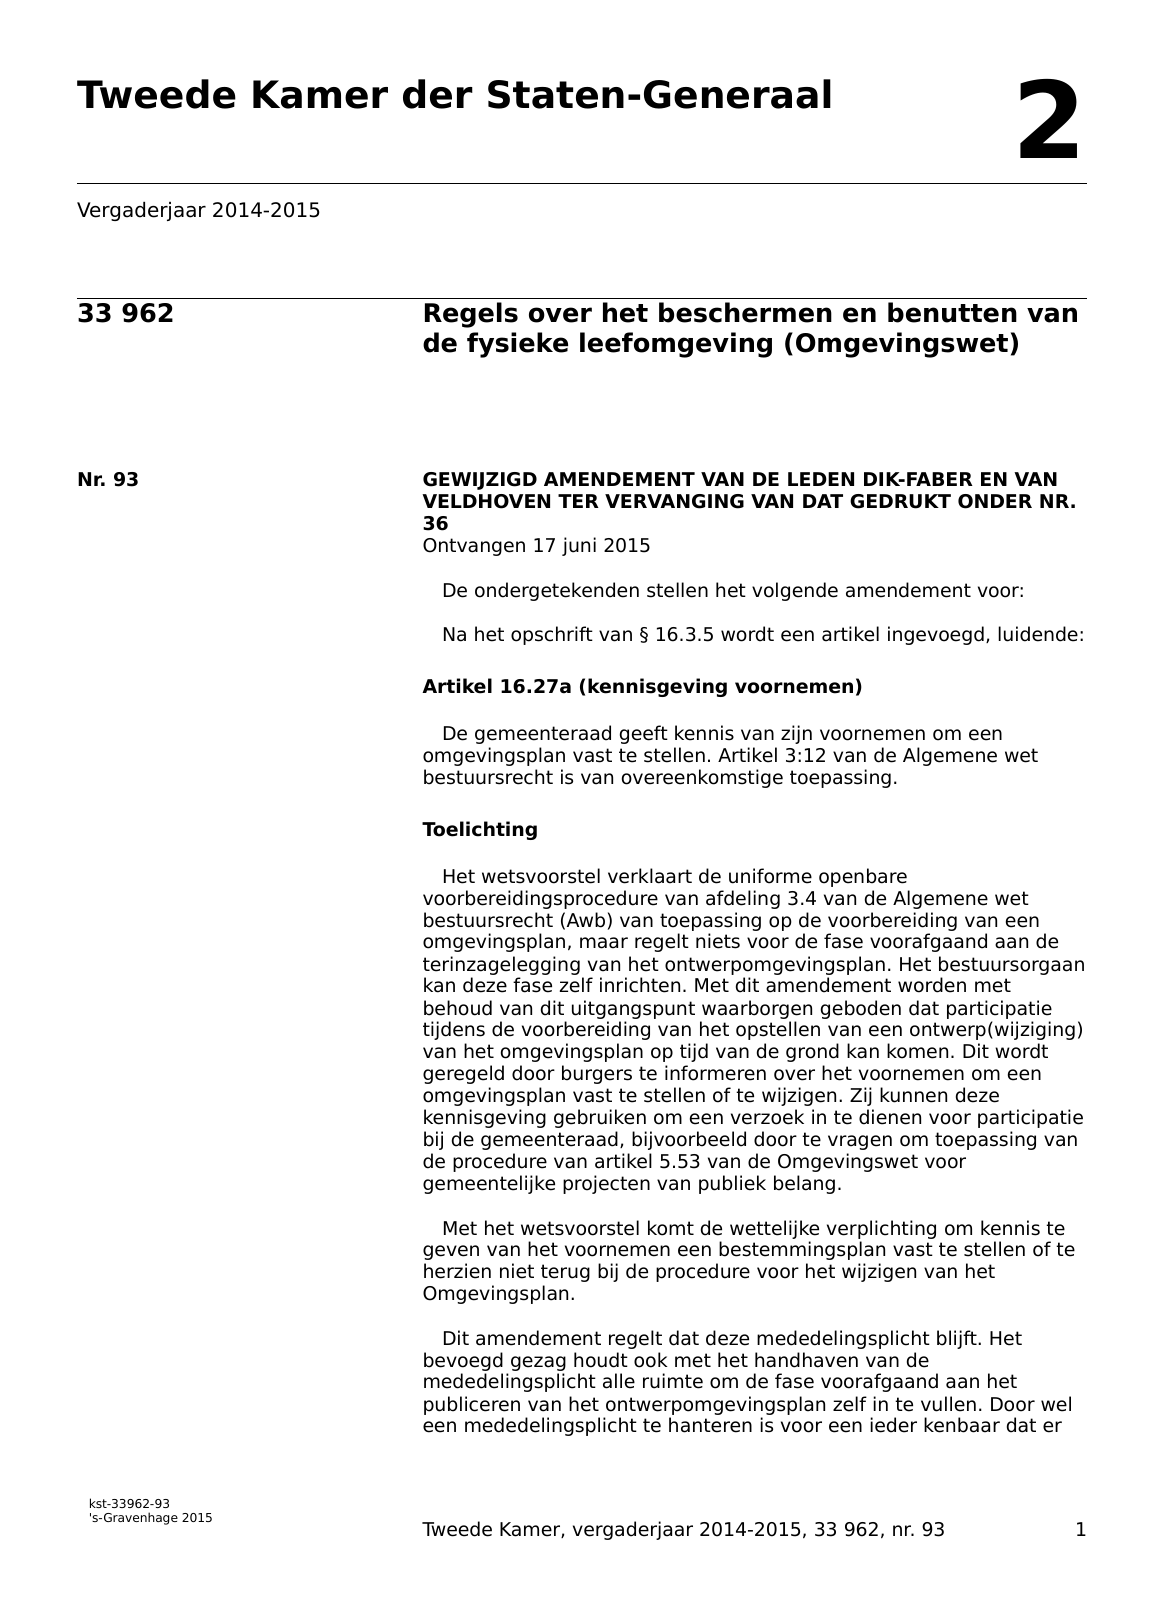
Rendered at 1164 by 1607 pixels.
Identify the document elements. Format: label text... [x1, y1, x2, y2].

table_header Tweede Kamer der Staten-Generaal [77, 59, 886, 183]
subtitle Artikel 16.27a (kennisgeving voornemen) [422, 676, 1087, 698]
table_header 2 [886, 59, 1087, 183]
table_cell Vergaderjaar 2014-2015 [77, 184, 1087, 298]
text kst-33962-93 [88, 1497, 323, 1511]
text Dit amendement regelt dat deze mededelingsplicht blijft. Het bevoegd gezag houdt ook met het handhaven van de mededelingsplicht alle ruimte om de fase voorafgaand aan het publiceren van het ontwerpomgevingsplan zelf in te vullen. Door wel een mededelingsplicht te hanteren is voor een ieder kenbaar dat er [422, 1327, 1087, 1437]
text 's-Gravenhage 2015 [88, 1511, 323, 1525]
subtitle Nr. 93 GEWIJZIGD AMENDEMENT VAN DE LEDEN DIK-FABER EN VAN VELDHOVEN TER VERVANGING VAN DAT GEDRUKT ONDER NR. 36 [77, 469, 1087, 535]
text De gemeenteraad geeft kennis van zijn voornemen om een omgevingsplan vast te stellen. Artikel 3:12 van de Algemene wet bestuursrecht is van overeenkomstige toepassing. [422, 723, 1087, 788]
subtitle Toelichting [422, 818, 1087, 841]
text Met het wetsvoorstel komt de wettelijke verplichting om kennis te geven van het voornemen een bestemmingsplan vast te stellen of te herzien niet terug bij de procedure voor het wijzigen van het Omgevingsplan. [422, 1217, 1087, 1305]
text De ondergetekenden stellen het volgende amendement voor: [422, 579, 1087, 601]
text Na het opschrift van § 16.3.5 wordt een artikel ingevoegd, luidende: [422, 624, 1087, 646]
subtitle 33 962 Regels over het beschermen en benutten van de fysieke leefomgeving (Omgevingswet) [77, 299, 1087, 358]
text Het wetsvoorstel verklaart de uniforme openbare voorbereidingsprocedure van afdeling 3.4 van de Algemene wet bestuursrecht (Awb) van toepassing op de voorbereiding van een omgevingsplan, maar regelt niets voor de fase voorafgaand aan de terinzagelegging van het ontwerpomgevingsplan. Het bestuursorgaan kan deze fase zelf inrichten. Met dit amendement worden met behoud van dit uitgangspunt waarborgen geboden dat participatie tijdens de voorbereiding van het opstellen van een ontwerp(wijziging) van het omgevingsplan op tijd van de grond kan komen. Dit wordt geregeld door burgers te informeren over het voornemen om een omgevingsplan vast te stellen of te wijzigen. Zij kunnen deze kennisgeving gebruiken om een verzoek in te dienen voor participatie bij de gemeenteraad, bijvoorbeeld door te vragen om toepassing van de procedure van artikel 5.53 van de Omgevingswet voor gemeentelijke projecten van publiek belang. [422, 866, 1087, 1195]
text Ontvangen 17 juni 2015 [422, 535, 1087, 557]
